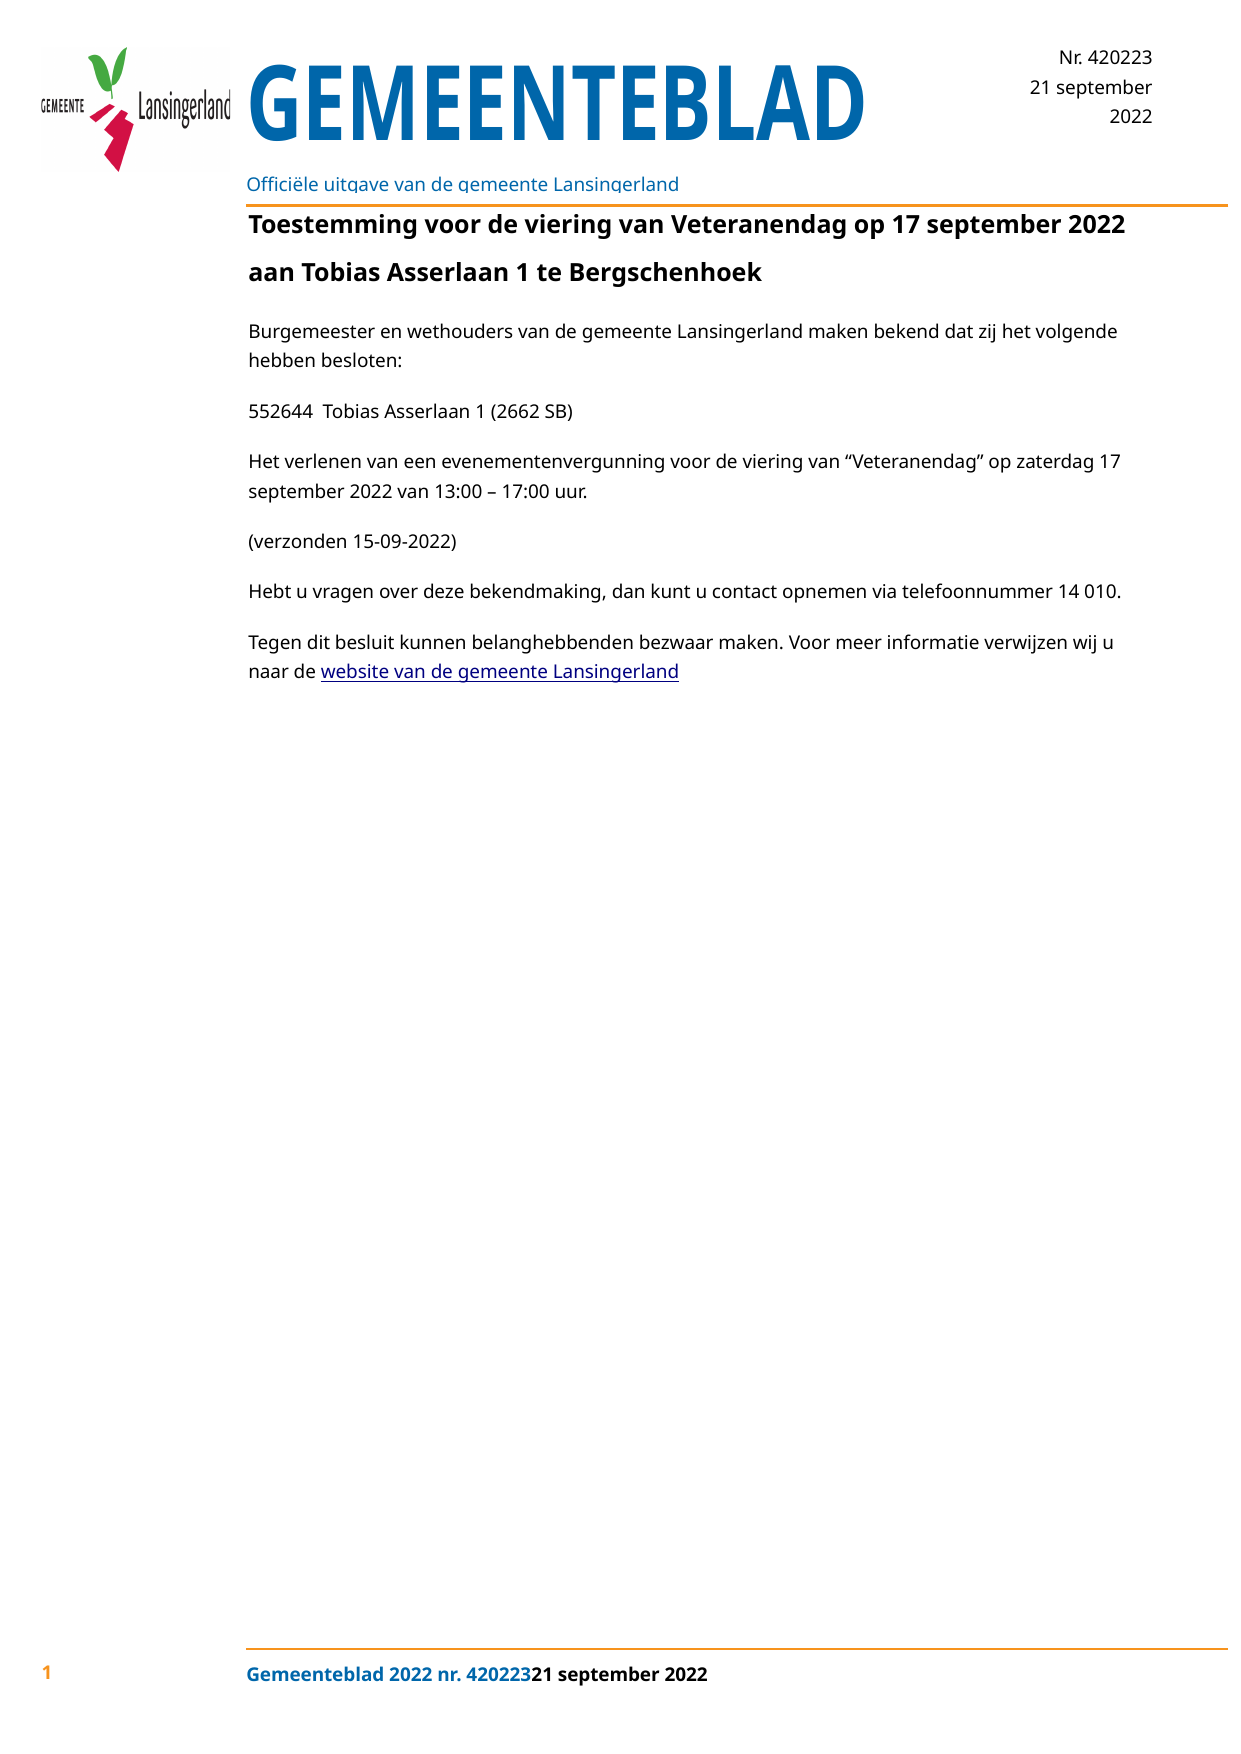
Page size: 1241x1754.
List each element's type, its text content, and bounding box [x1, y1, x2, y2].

text Tegen dit besluit kunnen belanghebbenden bezwaar maken. Voor meer informatie verwijzen wij u naar de website van de gemeente Lansingerland [248, 629, 1152, 684]
text Burgemeester en wethouders van de gemeente Lansingerland maken bekend dat zij het volgende hebben besloten: [248, 318, 1152, 373]
picture [41, 47, 231, 172]
text Het verlenen van een evenementenvergunning voor de viering van “Veteranendag” op zaterdag 17 september 2022 van 13:00 – 17:00 uur. [248, 448, 1152, 504]
text Toestemming voor de viering van Veteranendag op 17 september 2022 aan Tobias Asserlaan 1 te Bergschenhoek [248, 207, 1152, 288]
text (verzonden 15-09-2022) [248, 528, 1152, 554]
text 552644 Tobias Asserlaan 1 (2662 SB) [248, 398, 1152, 424]
text Hebt u vragen over deze bekendmaking, dan kunt u contact opnemen via telefoonnummer 14 010. [248, 579, 1152, 604]
